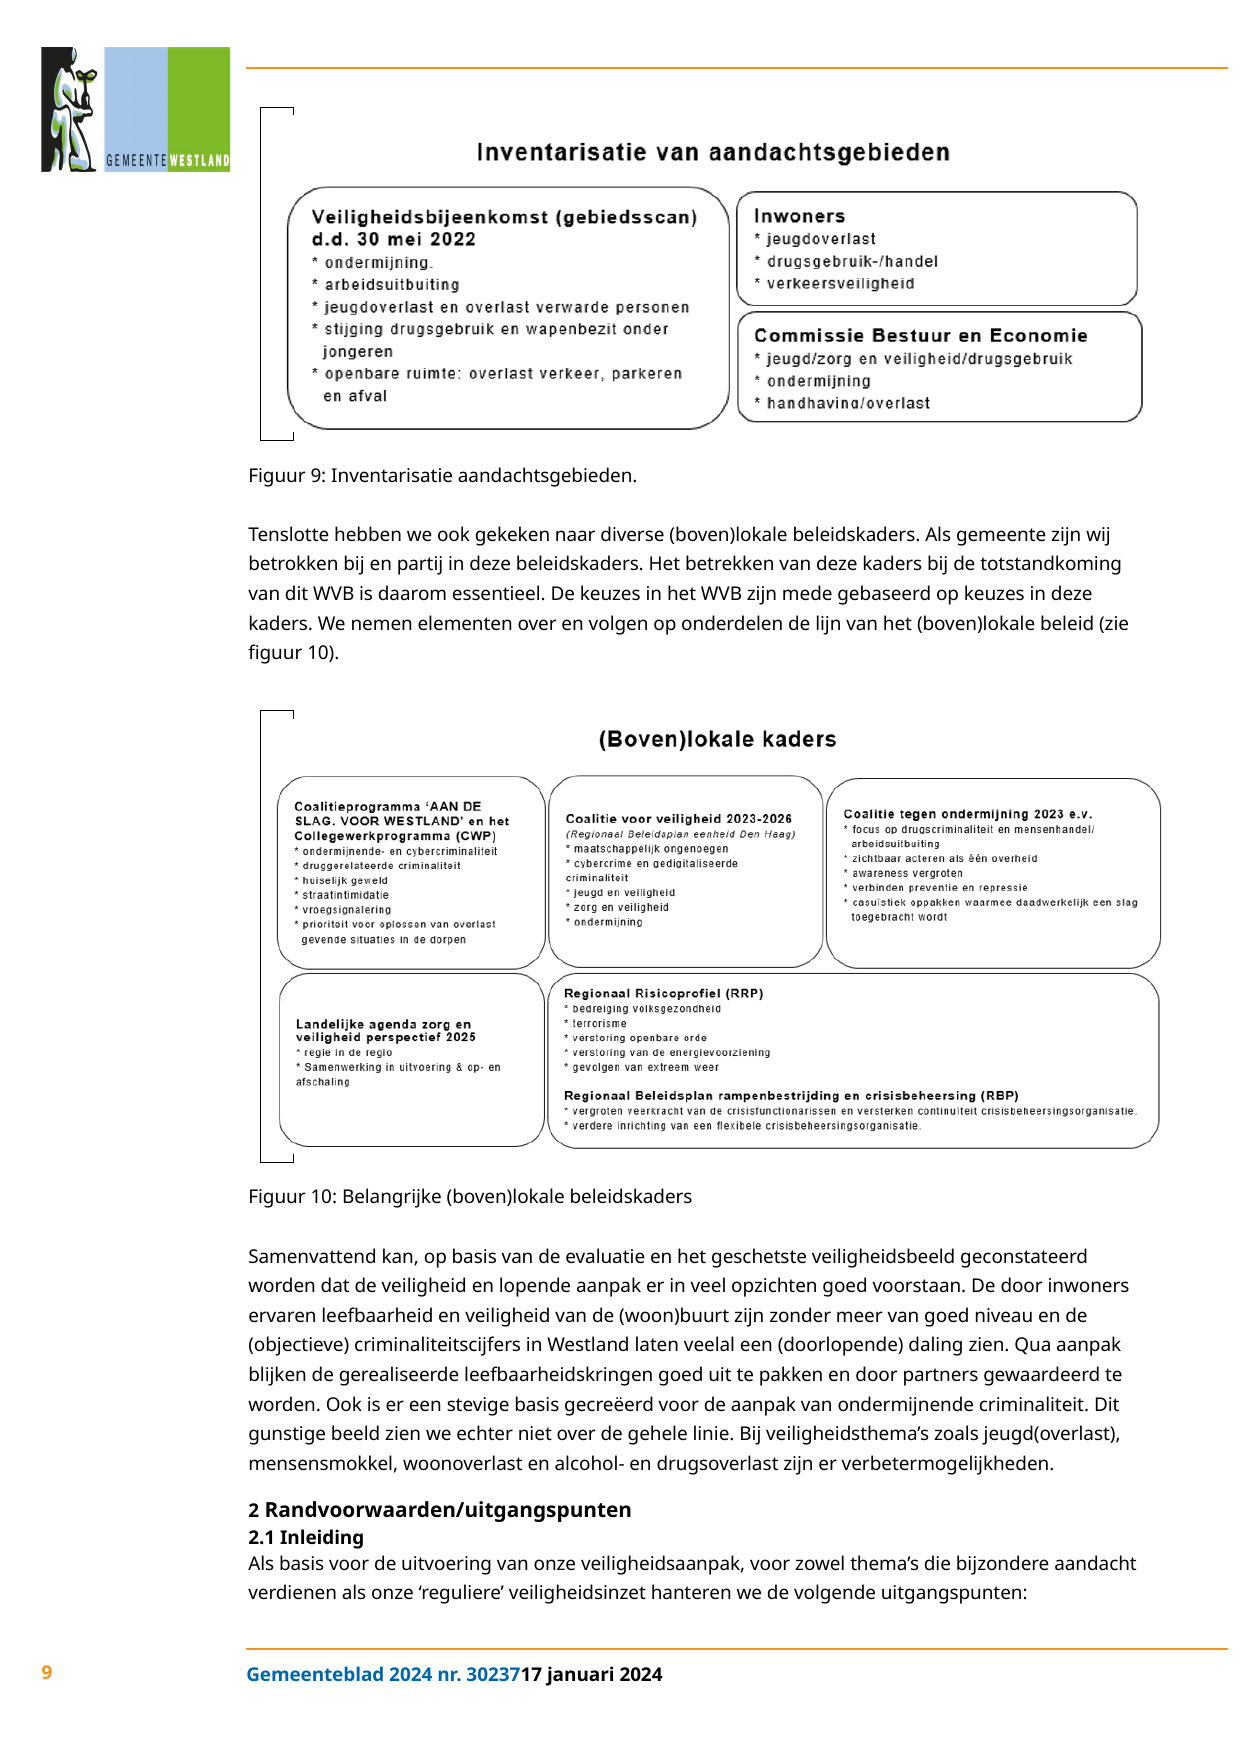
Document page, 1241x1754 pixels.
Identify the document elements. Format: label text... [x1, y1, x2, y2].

picture [268, 115, 1154, 432]
text Figuur 10: Belangrijke (boven)lokale beleidskaders [248, 1184, 1152, 1209]
text Figuur 9: Inventarisatie aandachtsgebieden. [248, 462, 1152, 488]
text 2.1 Inleiding [248, 1524, 1152, 1550]
text 2 Randvoorwaarden/uitgangspunten [248, 1496, 1152, 1524]
text Tenslotte hebben we ook gekeken naar diverse (boven)lokale beleidskaders. Als gemeente zijn wij betrokken bij en partij in deze beleidskaders. Het betrekken van deze kaders bij de totstandkoming van dit WVB is daarom essentieel. De keuzes in het WVB zijn mede gebaseerd op keuzes in deze kaders. We nemen elementen over en volgen op onderdelen de lijn van het (boven)lokale beleid (zie figuur 10). [248, 521, 1152, 665]
picture [268, 719, 1173, 1154]
text Samenvattend kan, op basis van de evaluatie en het geschetste veiligheidsbeeld geconstateerd worden dat de veiligheid en lopende aanpak er in veel opzichten goed voorstaan. De door inwoners ervaren leefbaarheid en veiligheid van de (woon)buurt zijn zonder meer van goed niveau en de (objectieve) criminaliteitscijfers in Westland laten veelal een (doorlopende) daling zien. Qua aanpak blijken de gerealiseerde leefbaarheidskringen goed uit te pakken en door partners gewaardeerd te worden. Ook is er een stevige basis gecreëerd voor de aanpak van ondermijnende criminaliteit. Dit gunstige beeld zien we echter niet over de gehele linie. Bij veiligheidsthema’s zoals jeugd(overlast), mensensmokkel, woonoverlast en alcohol- en drugsoverlast zijn er verbetermogelijkheden. [248, 1243, 1152, 1476]
picture [41, 47, 231, 172]
text Als basis voor de uitvoering van onze veiligheidsaanpak, voor zowel thema’s die bijzondere aandacht verdienen als onze ‘reguliere’ veiligheidsinzet hanteren we de volgende uitgangspunten: [248, 1550, 1152, 1605]
